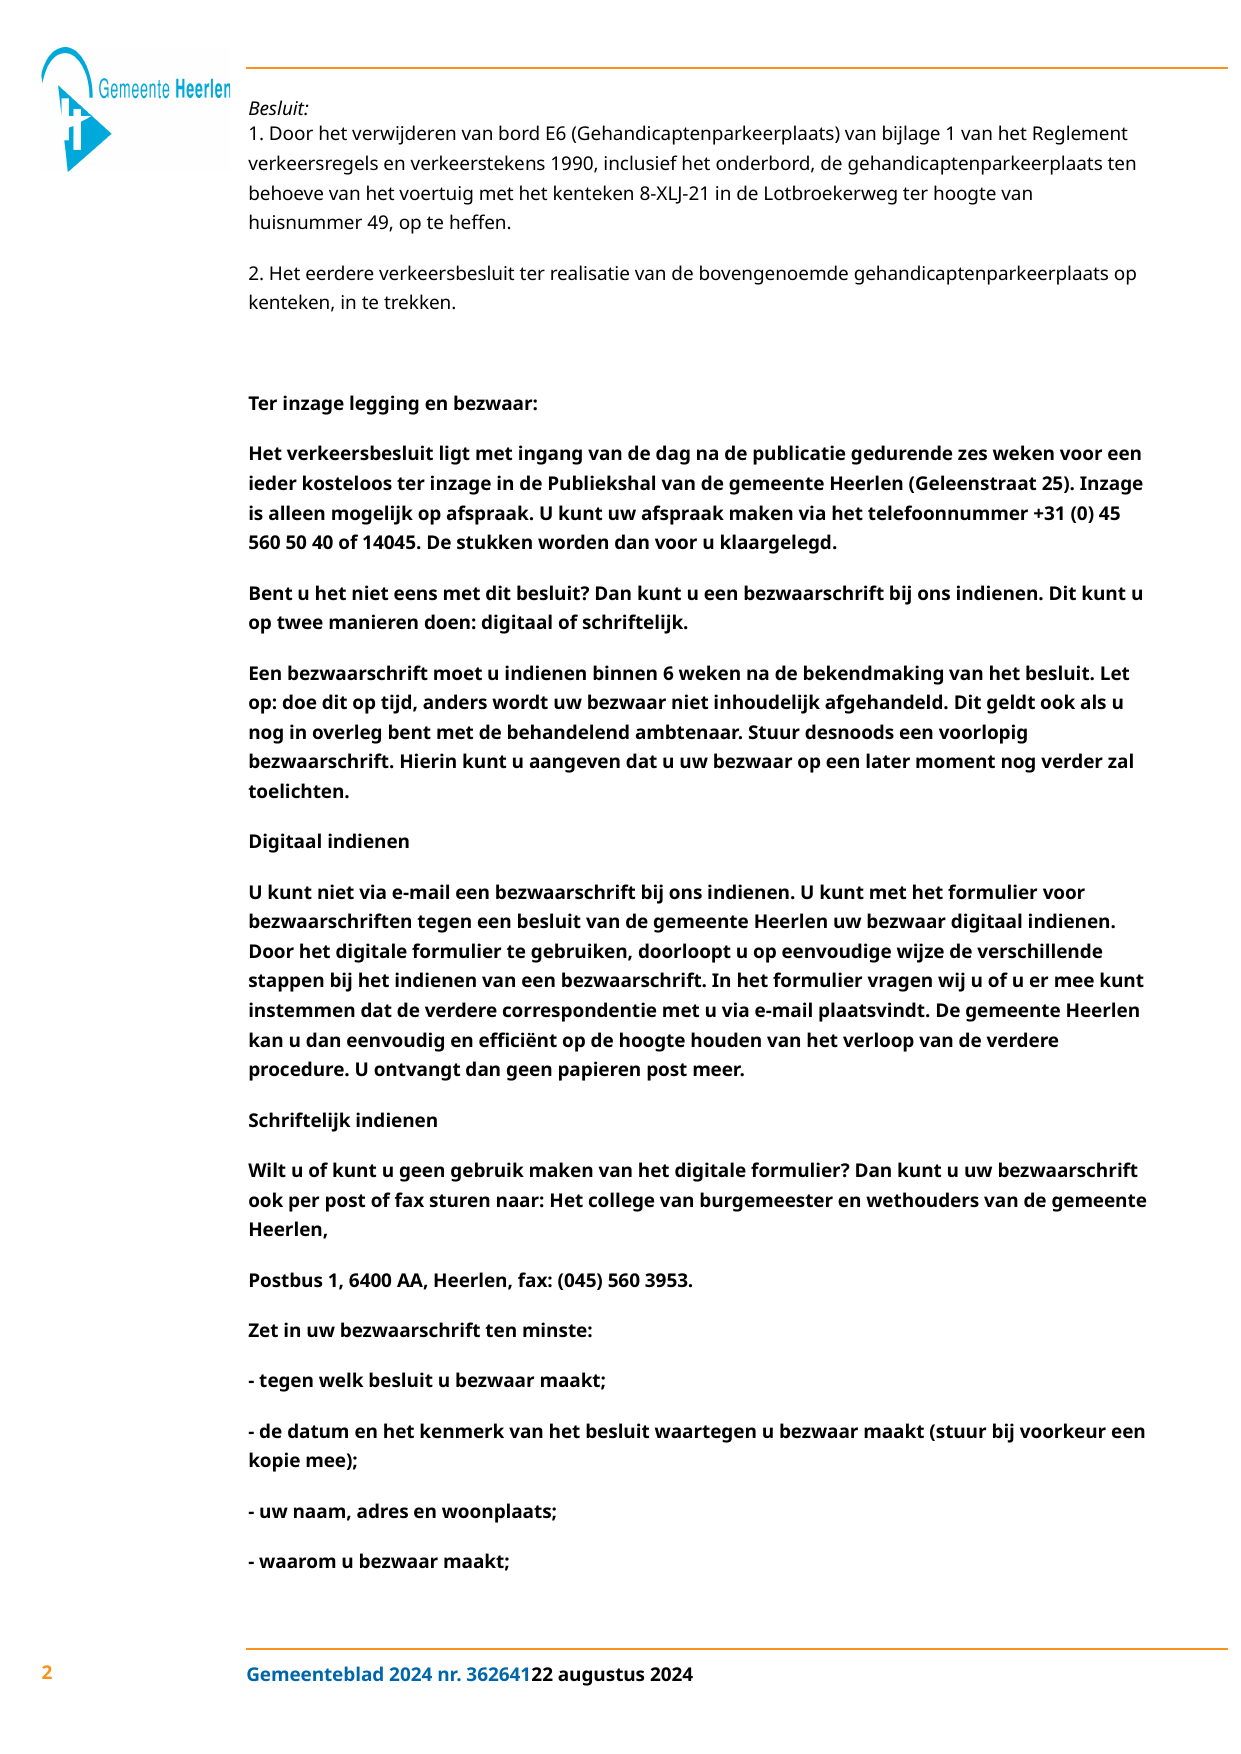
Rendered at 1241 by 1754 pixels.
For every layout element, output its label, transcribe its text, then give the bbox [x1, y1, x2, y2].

text Besluit: [248, 95, 1152, 121]
text Ter inzage legging en bezwaar: [248, 390, 1152, 416]
text 1. Door het verwijderen van bord E6 (Gehandicaptenparkeerplaats) van bijlage 1 van het Reglement verkeersregels en verkeerstekens 1990, inclusief het onderbord, de gehandicaptenparkeerplaats ten behoeve van het voertuig met het kenteken 8-XLJ-21 in de Lotbroekerweg ter hoogte van huisnummer 49, op te heffen. [248, 121, 1152, 235]
text Wilt u of kunt u geen gebruik maken van het digitale formulier? Dan kunt u uw bezwaarschrift ook per post of fax sturen naar: Het college van burgemeester en wethouders van de gemeente Heerlen, [248, 1157, 1152, 1242]
text Postbus 1, 6400 AA, Heerlen, fax: (045) 560 3953. [248, 1267, 1152, 1292]
text U kunt niet via e-mail een bezwaarschrift bij ons indienen. U kunt met het formulier voor bezwaarschriften tegen een besluit van de gemeente Heerlen uw bezwaar digitaal indienen. Door het digitale formulier te gebruiken, doorloopt u op eenvoudige wijze de verschillende stappen bij het indienen van een bezwaarschrift. In het formulier vragen wij u of u er mee kunt instemmen dat de verdere correspondentie met u via e-mail plaatsvindt. De gemeente Heerlen kan u dan eenvoudig en efficiënt op de hoogte houden van het verloop van de verdere procedure. U ontvangt dan geen papieren post meer. [248, 879, 1152, 1082]
picture [41, 47, 231, 172]
text - tegen welk besluit u bezwaar maakt; [248, 1368, 1152, 1393]
text - de datum en het kenmerk van het besluit waartegen u bezwaar maakt (stuur bij voorkeur een kopie mee); [248, 1418, 1152, 1473]
picture [41, 47, 59, 70]
text - waarom u bezwaar maakt; [248, 1548, 1152, 1574]
text - uw naam, adres en woonplaats; [248, 1498, 1152, 1524]
text 2. Het eerdere verkeersbesluit ter realisatie van de bovengenoemde gehandicaptenparkeerplaats op kenteken, in te trekken. [248, 260, 1152, 315]
text Zet in uw bezwaarschrift ten minste: [248, 1317, 1152, 1343]
text Het verkeersbesluit ligt met ingang van de dag na de publicatie gedurende zes weken voor een ieder kosteloos ter inzage in de Publiekshal van de gemeente Heerlen (Geleenstraat 25). Inzage is alleen mogelijk op afspraak. U kunt uw afspraak maken via het telefoonnummer +31 (0) 45 560 50 40 of 14045. De stukken worden dan voor u klaargelegd. [248, 441, 1152, 555]
text Digitaal indienen [248, 828, 1152, 854]
text Bent u het niet eens met dit besluit? Dan kunt u een bezwaarschrift bij ons indienen. Dit kunt u op twee manieren doen: digitaal of schriftelijk. [248, 580, 1152, 635]
text Schriftelijk indienen [248, 1107, 1152, 1132]
text Een bezwaarschrift moet u indienen binnen 6 weken na de bekendmaking van het besluit. Let op: doe dit op tijd, anders wordt uw bezwaar niet inhoudelijk afgehandeld. Dit geldt ook als u nog in overleg bent met de behandelend ambtenaar. Stuur desnoods een voorlopig bezwaarschrift. Hierin kunt u aangeven dat u uw bezwaar op een later moment nog verder zal toelichten. [248, 660, 1152, 804]
